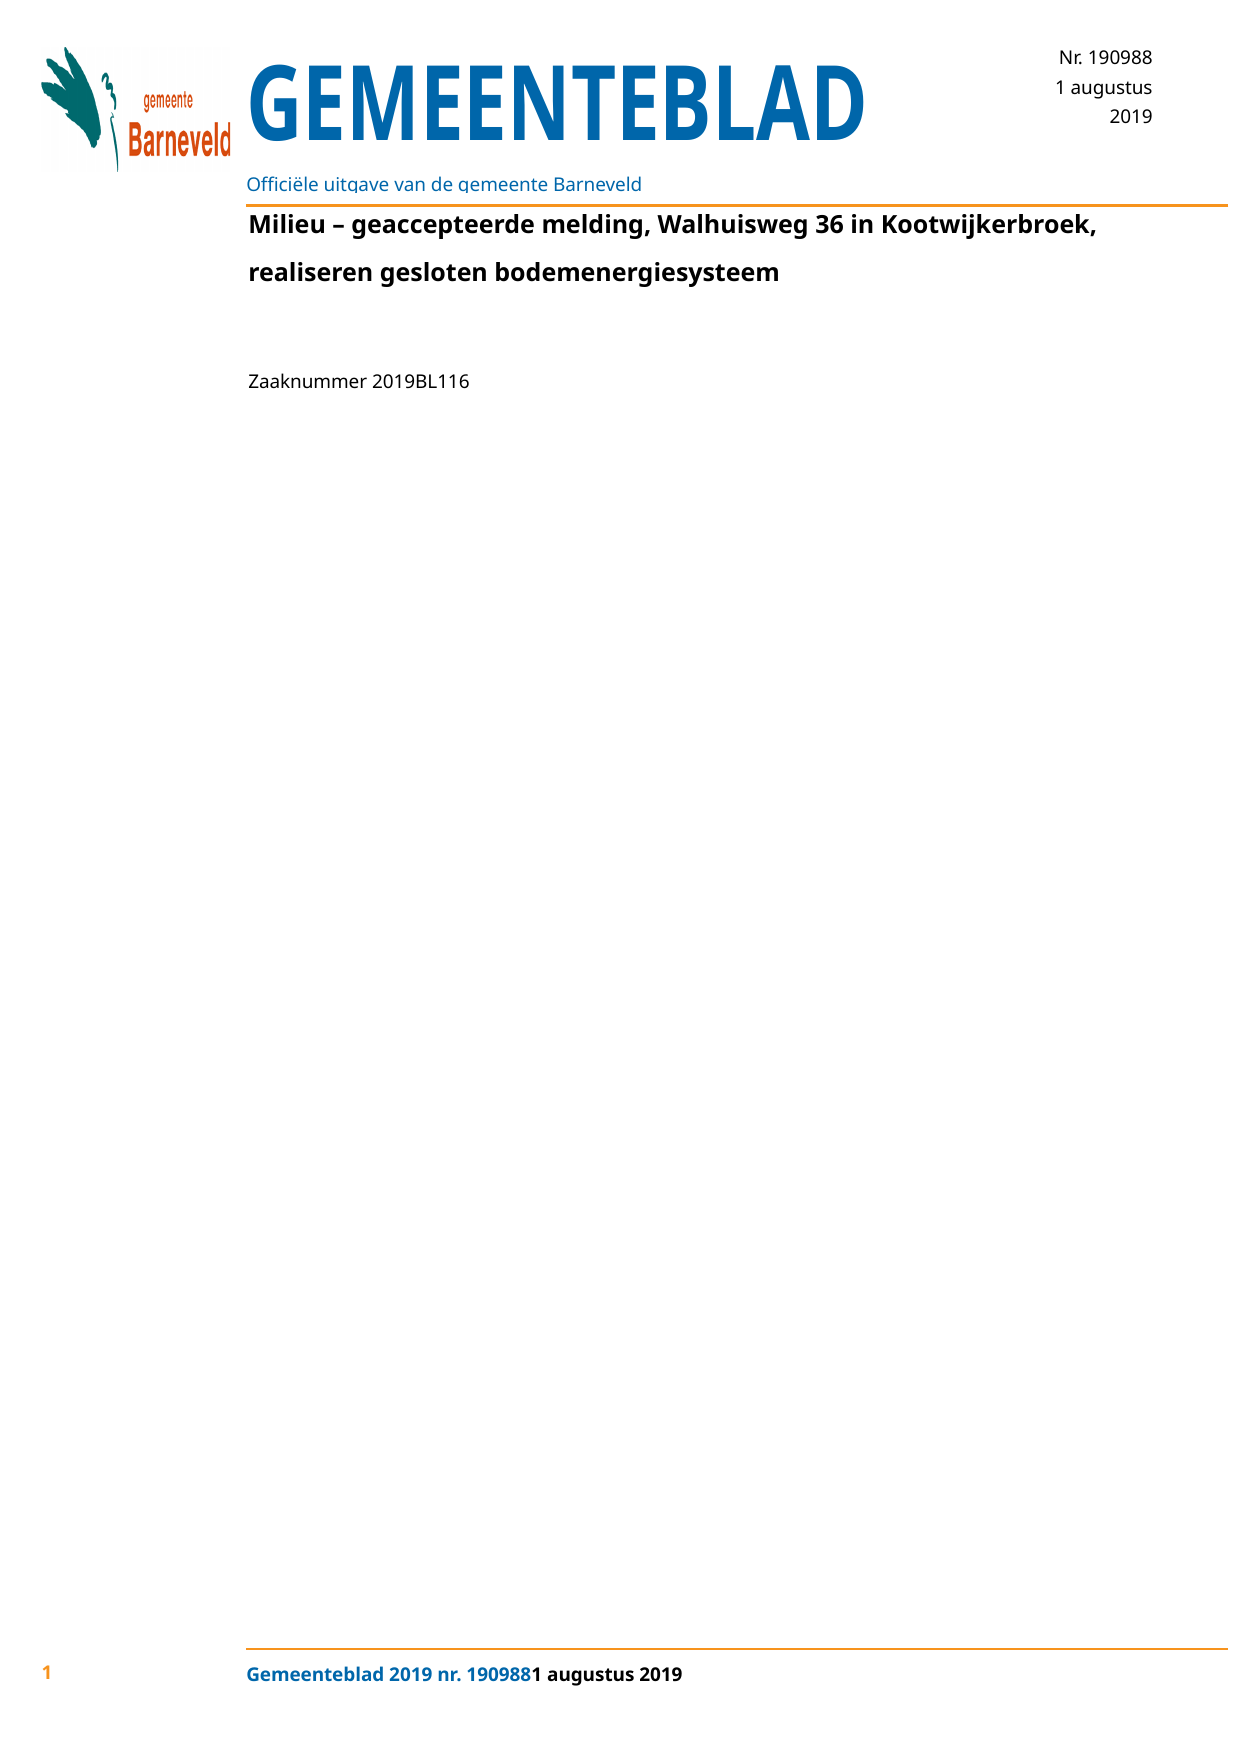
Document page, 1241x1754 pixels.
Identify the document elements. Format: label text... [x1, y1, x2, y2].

text Zaaknummer 2019BL116 [248, 368, 1152, 394]
picture [41, 47, 231, 172]
text Milieu – geaccepteerde melding, Walhuisweg 36 in Kootwijkerbroek, realiseren gesloten bodemenergiesysteem [248, 207, 1152, 288]
